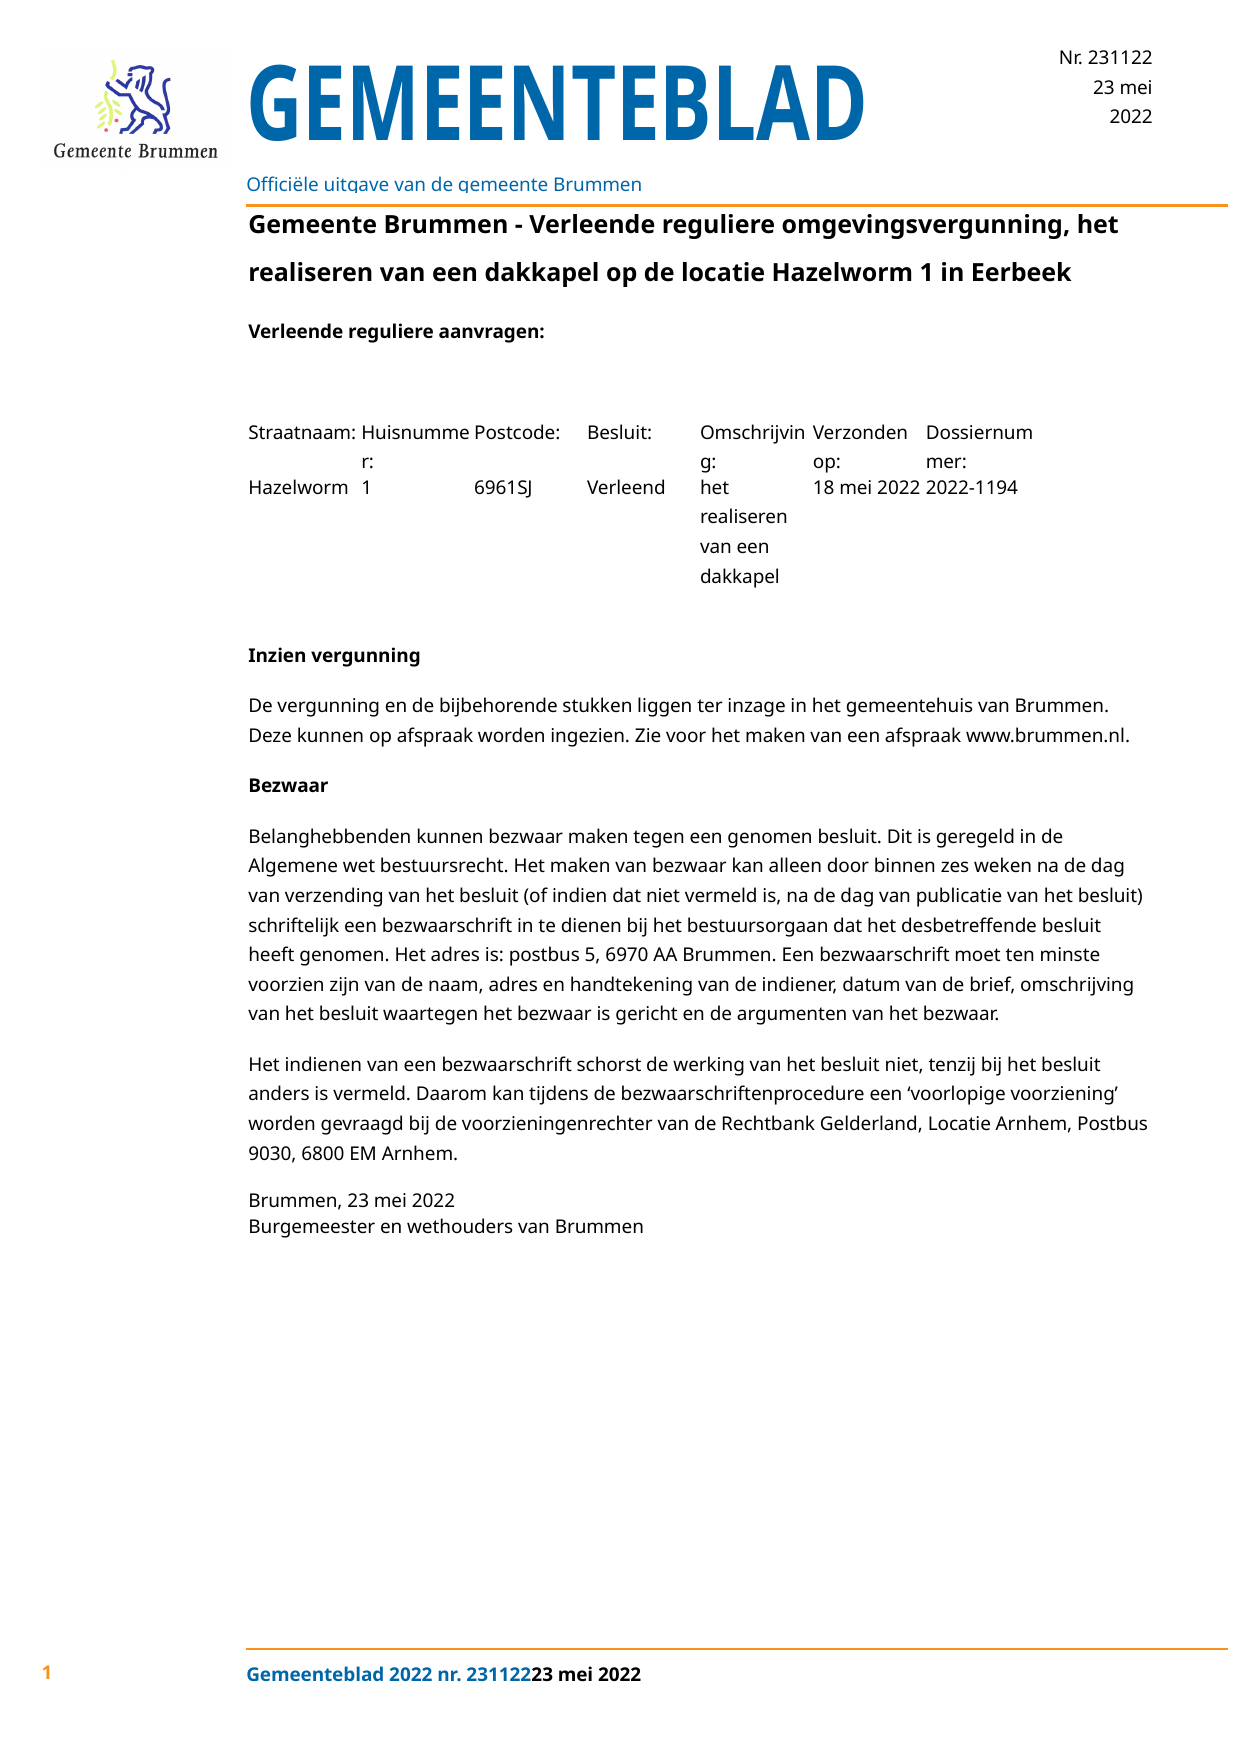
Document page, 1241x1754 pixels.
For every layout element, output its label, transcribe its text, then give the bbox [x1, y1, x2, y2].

text Verleende reguliere aanvragen: [248, 318, 1152, 344]
table_header Dossiernummer: [926, 419, 1038, 474]
text Het indienen van een bezwaarschrift schorst de werking van het besluit niet, tenzij bij het besluit anders is vermeld. Daarom kan tijdens de bezwaarschriftenprocedure een ‘voorlopige voorziening’ worden gevraagd bij de voorzieningenrechter van de Rechtbank Gelderland, Locatie Arnhem, Postbus 9030, 6800 EM Arnhem. [248, 1051, 1152, 1166]
table_cell 2022-1194 [926, 474, 1038, 589]
table_header Verzonden op: [813, 419, 926, 474]
picture [41, 47, 231, 172]
table_cell Verleend [587, 474, 700, 589]
text Inzien vergunning [248, 642, 1152, 668]
text Brummen, 23 mei 2022 [248, 1188, 1152, 1213]
text Bezwaar [248, 773, 1152, 798]
table_cell 18 mei 2022 [813, 474, 926, 589]
table_header Omschrijving: [700, 419, 813, 474]
table_header Besluit: [587, 419, 700, 474]
table_cell 6961SJ [474, 474, 587, 589]
table_header Huisnummer: [361, 419, 474, 474]
table_cell [1039, 474, 1152, 589]
text Burgemeester en wethouders van Brummen [248, 1213, 1152, 1239]
table_header [1039, 419, 1152, 474]
table_cell het realiseren van een dakkapel [700, 474, 813, 589]
text De vergunning en de bijbehorende stukken liggen ter inzage in het gemeentehuis van Brummen. Deze kunnen op afspraak worden ingezien. Zie voor het maken van een afspraak www.brummen.nl. [248, 693, 1152, 748]
table_header Postcode: [474, 419, 587, 474]
table_header Straatnaam: [248, 419, 361, 474]
text Belanghebbenden kunnen bezwaar maken tegen een genomen besluit. Dit is geregeld in de Algemene wet bestuursrecht. Het maken van bezwaar kan alleen door binnen zes weken na de dag van verzending van het besluit (of indien dat niet vermeld is, na de dag van publicatie van het besluit) schriftelijk een bezwaarschrift in te dienen bij het bestuursorgaan dat het desbetreffende besluit heeft genomen. Het adres is: postbus 5, 6970 AA Brummen. Een bezwaarschrift moet ten minste voorzien zijn van de naam, adres en handtekening van de indiener, datum van de brief, omschrijving van het besluit waartegen het bezwaar is gericht en de argumenten van het bezwaar. [248, 823, 1152, 1026]
text Gemeente Brummen - Verleende reguliere omgevingsvergunning, het realiseren van een dakkapel op de locatie Hazelworm 1 in Eerbeek [248, 207, 1152, 288]
table_cell 1 [361, 474, 474, 589]
table_cell Hazelworm [248, 474, 361, 589]
